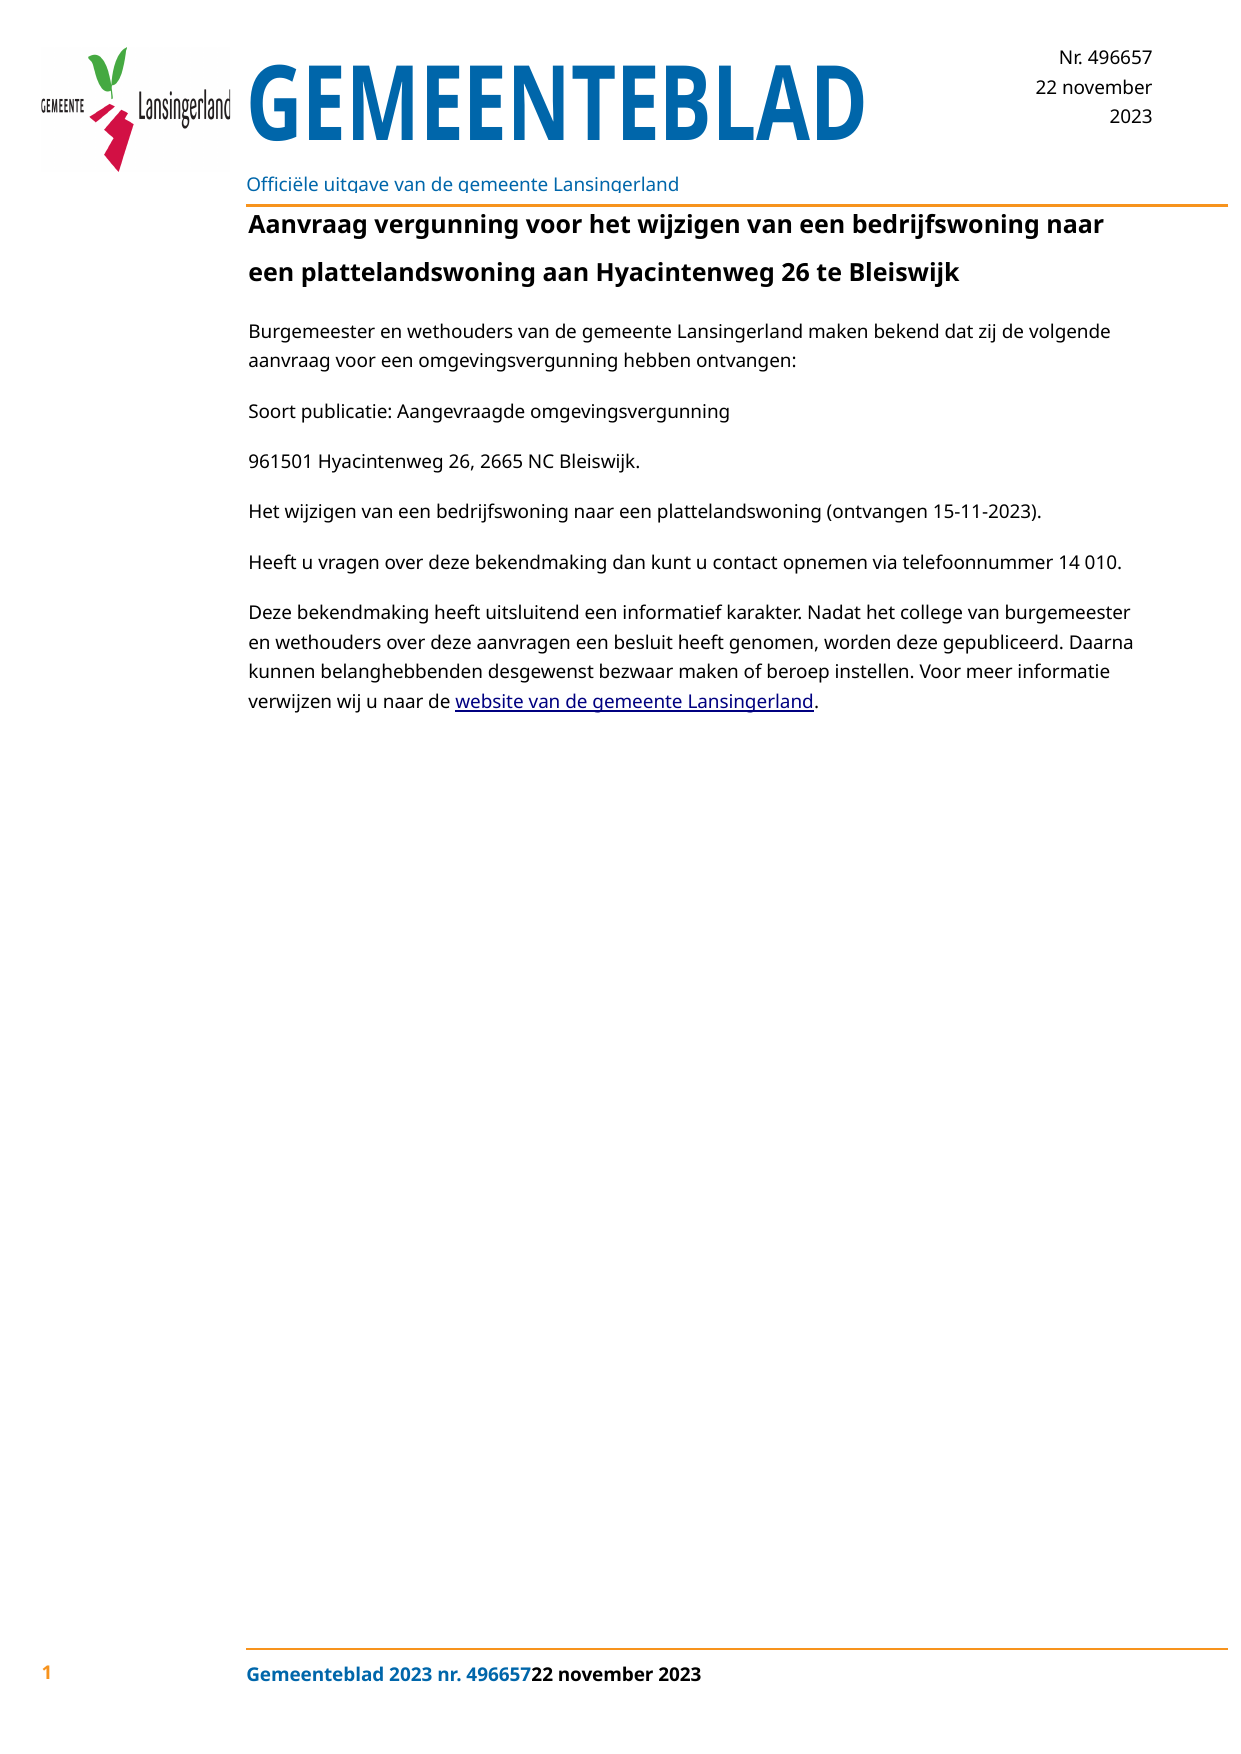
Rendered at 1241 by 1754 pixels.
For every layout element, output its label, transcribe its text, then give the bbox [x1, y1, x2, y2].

text Het wijzigen van een bedrijfswoning naar een plattelandswoning (ontvangen 15-11-2023). [248, 499, 1152, 524]
text Soort publicatie: Aangevraagde omgevingsvergunning [248, 398, 1152, 424]
text Burgemeester en wethouders van de gemeente Lansingerland maken bekend dat zij de volgende aanvraag voor een omgevingsvergunning hebben ontvangen: [248, 318, 1152, 373]
text 961501 Hyacintenweg 26, 2665 NC Bleiswijk. [248, 448, 1152, 474]
text Heeft u vragen over deze bekendmaking dan kunt u contact opnemen via telefoonnummer 14 010. [248, 549, 1152, 575]
text Aanvraag vergunning voor het wijzigen van een bedrijfswoning naar een plattelandswoning aan Hyacintenweg 26 te Bleiswijk [248, 207, 1152, 288]
picture [41, 47, 231, 172]
text Deze bekendmaking heeft uitsluitend een informatief karakter. Nadat het college van burgemeester en wethouders over deze aanvragen een besluit heeft genomen, worden deze gepubliceerd. Daarna kunnen belanghebbenden desgewenst bezwaar maken of beroep instellen. Voor meer informatie verwijzen wij u naar de website van de gemeente Lansingerland. [248, 599, 1152, 714]
